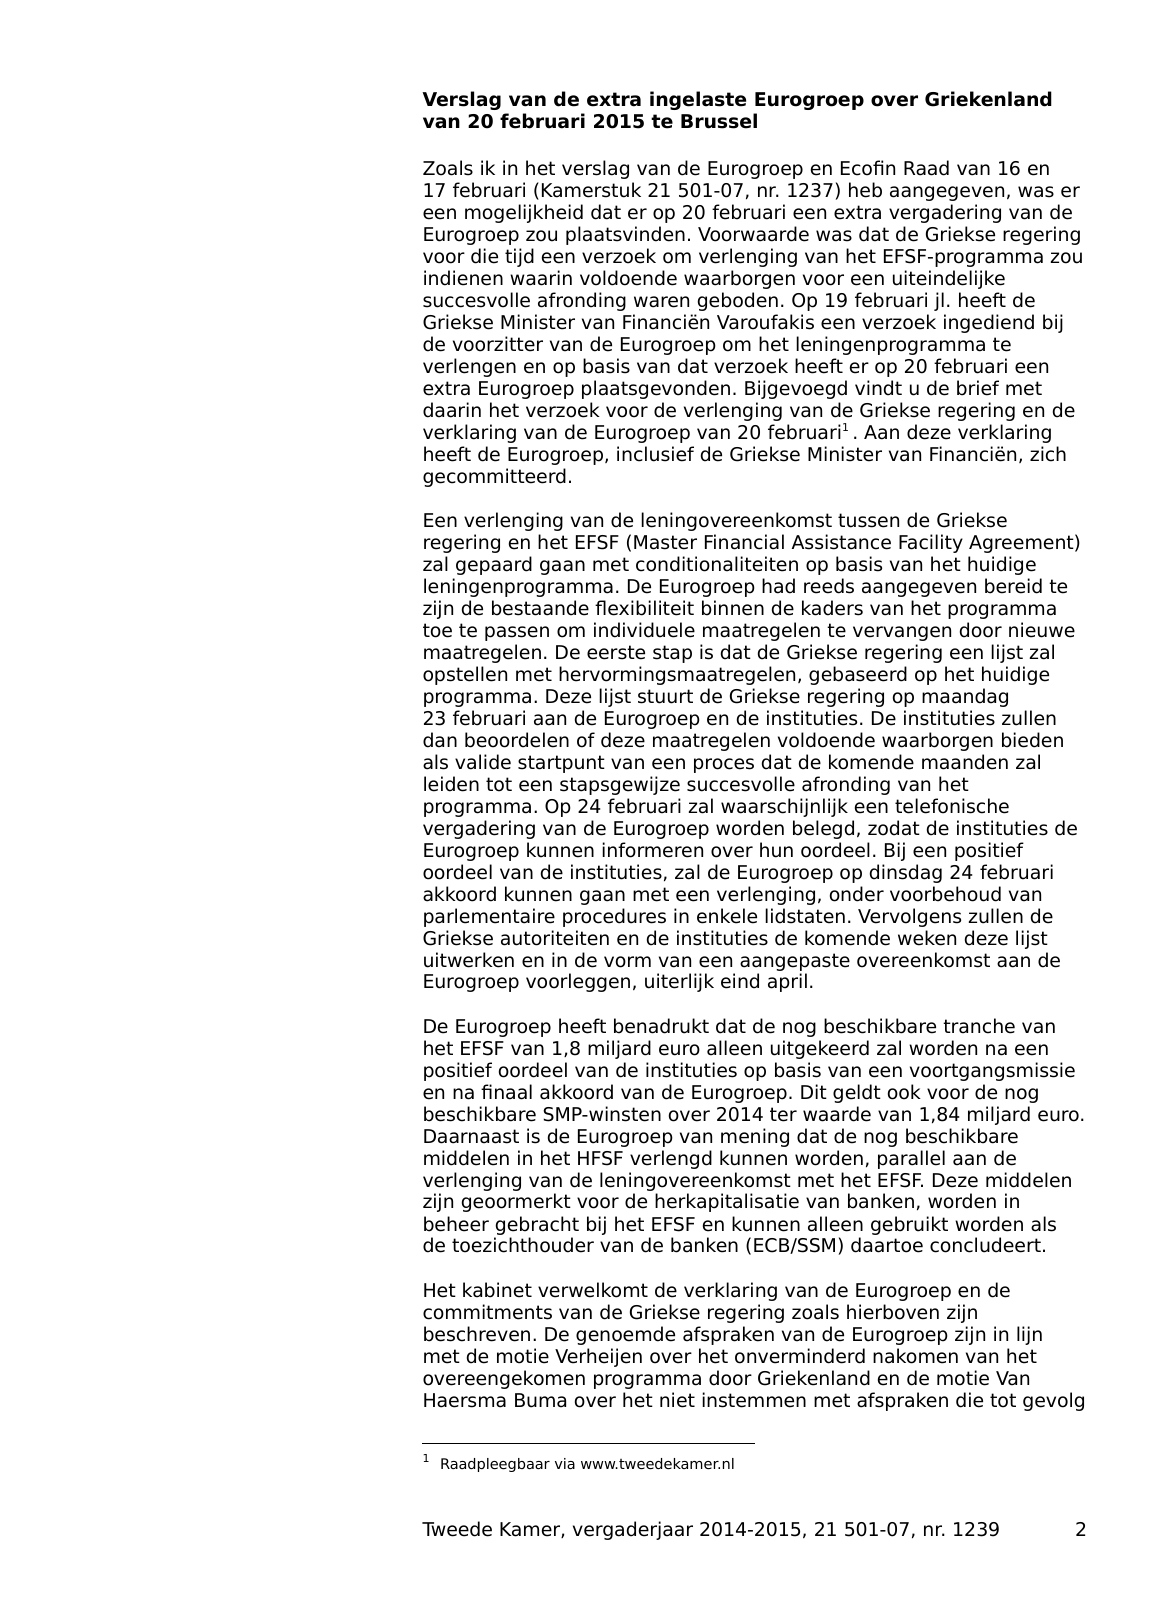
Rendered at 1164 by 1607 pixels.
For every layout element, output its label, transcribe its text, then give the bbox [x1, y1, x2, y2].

text De Eurogroep heeft benadrukt dat de nog beschikbare tranche van het EFSF van 1,8 miljard euro alleen uitgekeerd zal worden na een positief oordeel van de instituties op basis van een voortgangsmissie en na finaal akkoord van de Eurogroep. Dit geldt ook voor de nog beschikbare SMP-winsten over 2014 ter waarde van 1,84 miljard euro. Daarnaast is de Eurogroep van mening dat de nog beschikbare middelen in het HFSF verlengd kunnen worden, parallel aan de verlenging van de leningovereenkomst met het EFSF. Deze middelen zijn geoormerkt voor de herkapitalisatie van banken, worden in beheer gebracht bij het EFSF en kunnen alleen gebruikt worden als de toezichthouder van de banken (ECB/SSM) daartoe concludeert. [422, 1016, 1087, 1257]
text Een verlenging van de leningovereenkomst tussen de Griekse regering en het EFSF (Master Financial Assistance Facility Agreement) zal gepaard gaan met conditionaliteiten op basis van het huidige leningenprogramma. De Eurogroep had reeds aangegeven bereid te zijn de bestaande flexibiliteit binnen de kaders van het programma toe te passen om individuele maatregelen te vervangen door nieuwe maatregelen. De eerste stap is dat de Griekse regering een lijst zal opstellen met hervormingsmaatregelen, gebaseerd op het huidige programma. Deze lijst stuurt de Griekse regering op maandag 23 februari aan de Eurogroep en de instituties. De instituties zullen dan beoordelen of deze maatregelen voldoende waarborgen bieden als valide startpunt van een proces dat de komende maanden zal leiden tot een stapsgewijze succesvolle afronding van het programma. Op 24 februari zal waarschijnlijk een telefonische vergadering van de Eurogroep worden belegd, zodat de instituties de Eurogroep kunnen informeren over hun oordeel. Bij een positief oordeel van de instituties, zal de Eurogroep op dinsdag 24 februari akkoord kunnen gaan met een verlenging, onder voorbehoud van parlementaire procedures in enkele lidstaten. Vervolgens zullen de Griekse autoriteiten en de instituties de komende weken deze lijst uitwerken en in de vorm van een aangepaste overeenkomst aan de Eurogroep voorleggen, uiterlijk eind april. [422, 510, 1087, 993]
text Zoals ik in het verslag van de Eurogroep en Ecofin Raad van 16 en 17 februari (Kamerstuk 21 501-07, nr. 1237) heb aangegeven, was er een mogelijkheid dat er op 20 februari een extra vergadering van de Eurogroep zou plaatsvinden. Voorwaarde was dat de Griekse regering voor die tijd een verzoek om verlenging van het EFSF-programma zou indienen waarin voldoende waarborgen voor een uiteindelijke succesvolle afronding waren geboden. Op 19 februari jl. heeft de Griekse Minister van Financiën Varoufakis een verzoek ingediend bij de voorzitter van de Eurogroep om het leningenprogramma te verlengen en op basis van dat verzoek heeft er op 20 februari een extra Eurogroep plaatsgevonden. Bijgevoegd vindt u de brief met daarin het verzoek voor de verlenging van de Griekse regering en de verklaring van de Eurogroep van 20 februari. Aan deze verklaring heeft de Eurogroep, inclusief de Griekse Minister van Financiën, zich gecommitteerd. [422, 158, 1087, 488]
text Het kabinet verwelkomt de verklaring van de Eurogroep en de commitments van de Griekse regering zoals hierboven zijn beschreven. De genoemde afspraken van de Eurogroep zijn in lijn met de motie Verheijen over het onverminderd nakomen van het overeengekomen programma door Griekenland en de motie Van Haersma Buma over het niet instemmen met afspraken die tot gevolg [422, 1279, 1087, 1411]
subtitle Verslag van de extra ingelaste Eurogroep over Griekenland van 20 februari 2015 te Brussel [422, 89, 1087, 133]
text Raadpleegbaar via www.tweedekamer.nl [422, 1452, 1087, 1474]
